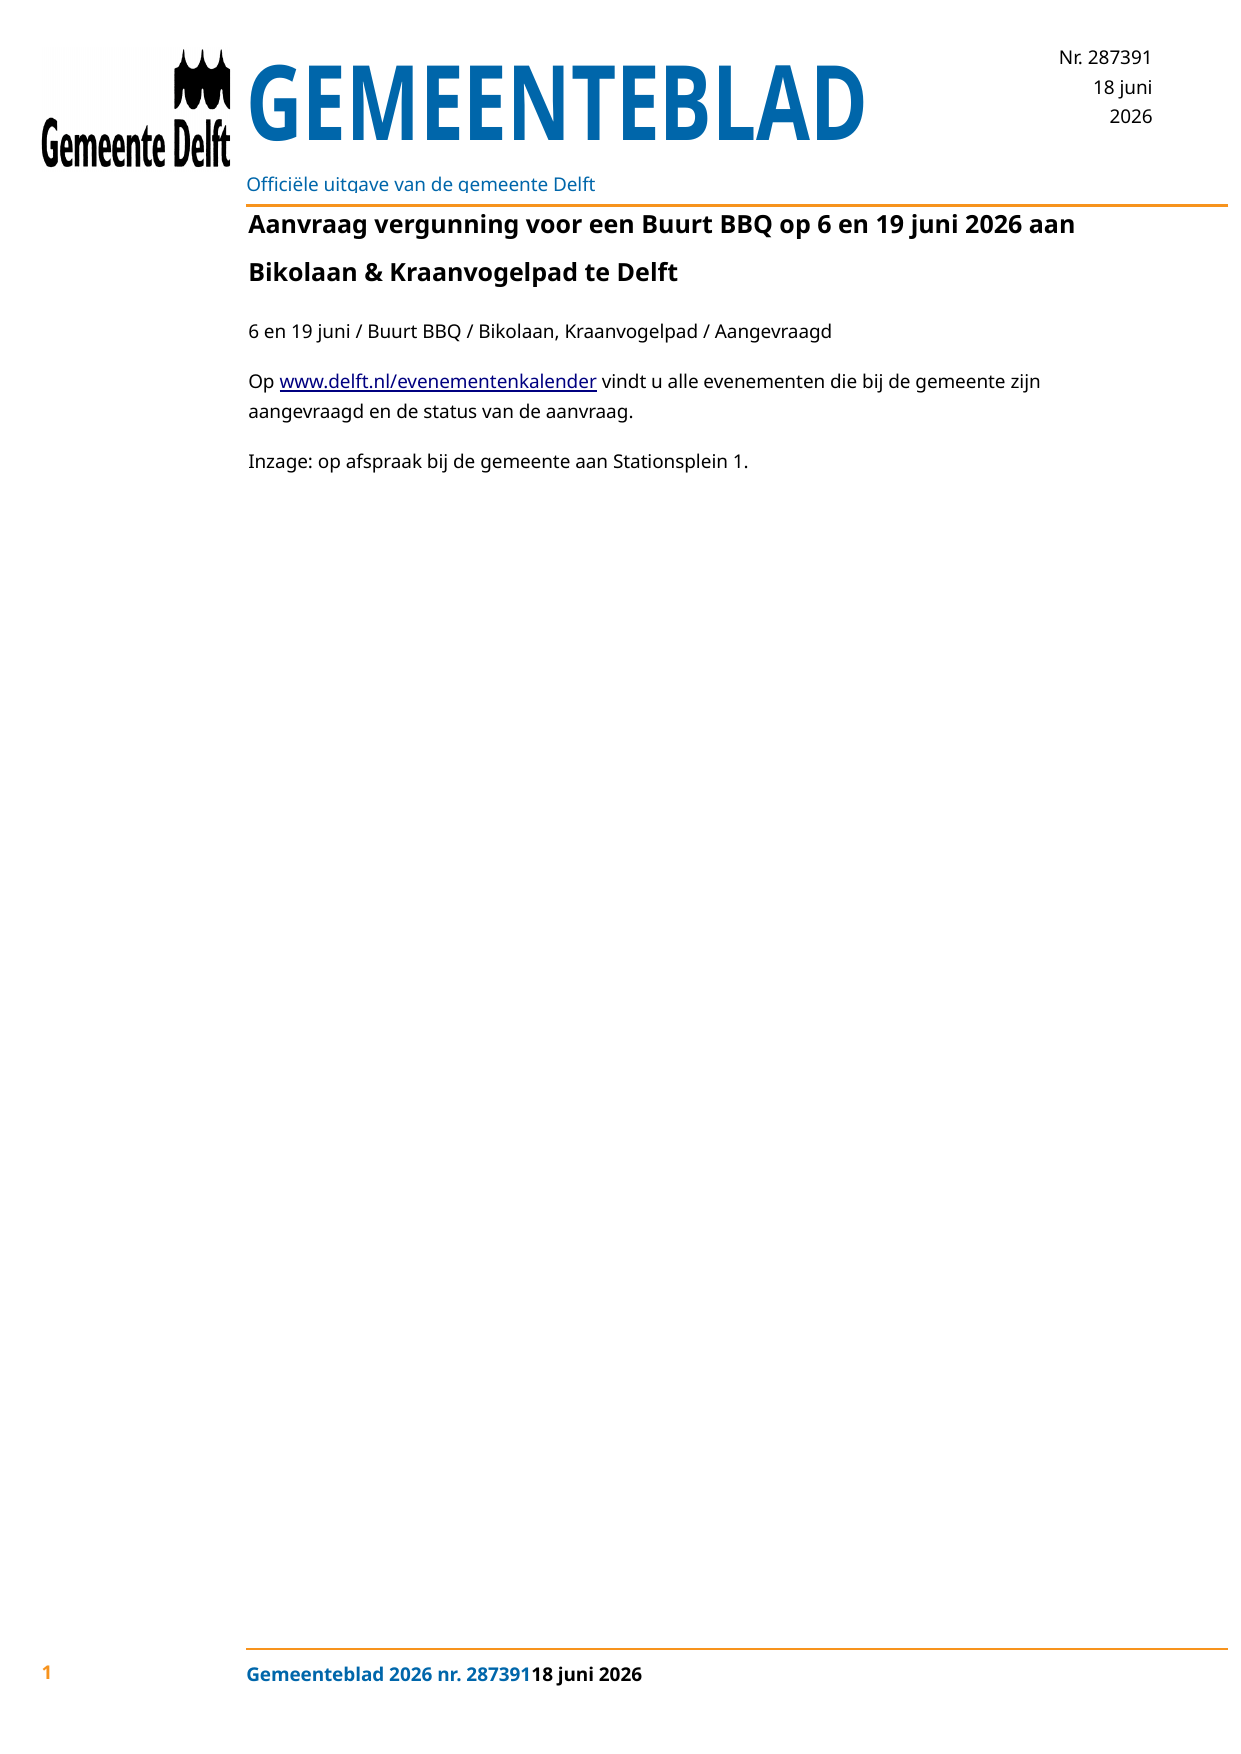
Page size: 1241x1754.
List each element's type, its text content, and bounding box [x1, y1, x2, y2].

picture [41, 47, 231, 172]
text Inzage: op afspraak bij de gemeente aan Stationsplein 1. [248, 448, 1152, 474]
text Aanvraag vergunning voor een Buurt BBQ op 6 en 19 juni 2026 aan Bikolaan & Kraanvogelpad te Delft [248, 207, 1152, 288]
text 6 en 19 juni / Buurt BBQ / Bikolaan, Kraanvogelpad / Aangevraagd [248, 318, 1152, 344]
text Op www.delft.nl/evenementenkalender vindt u alle evenementen die bij de gemeente zijn aangevraagd en de status van de aanvraag. [248, 368, 1152, 424]
